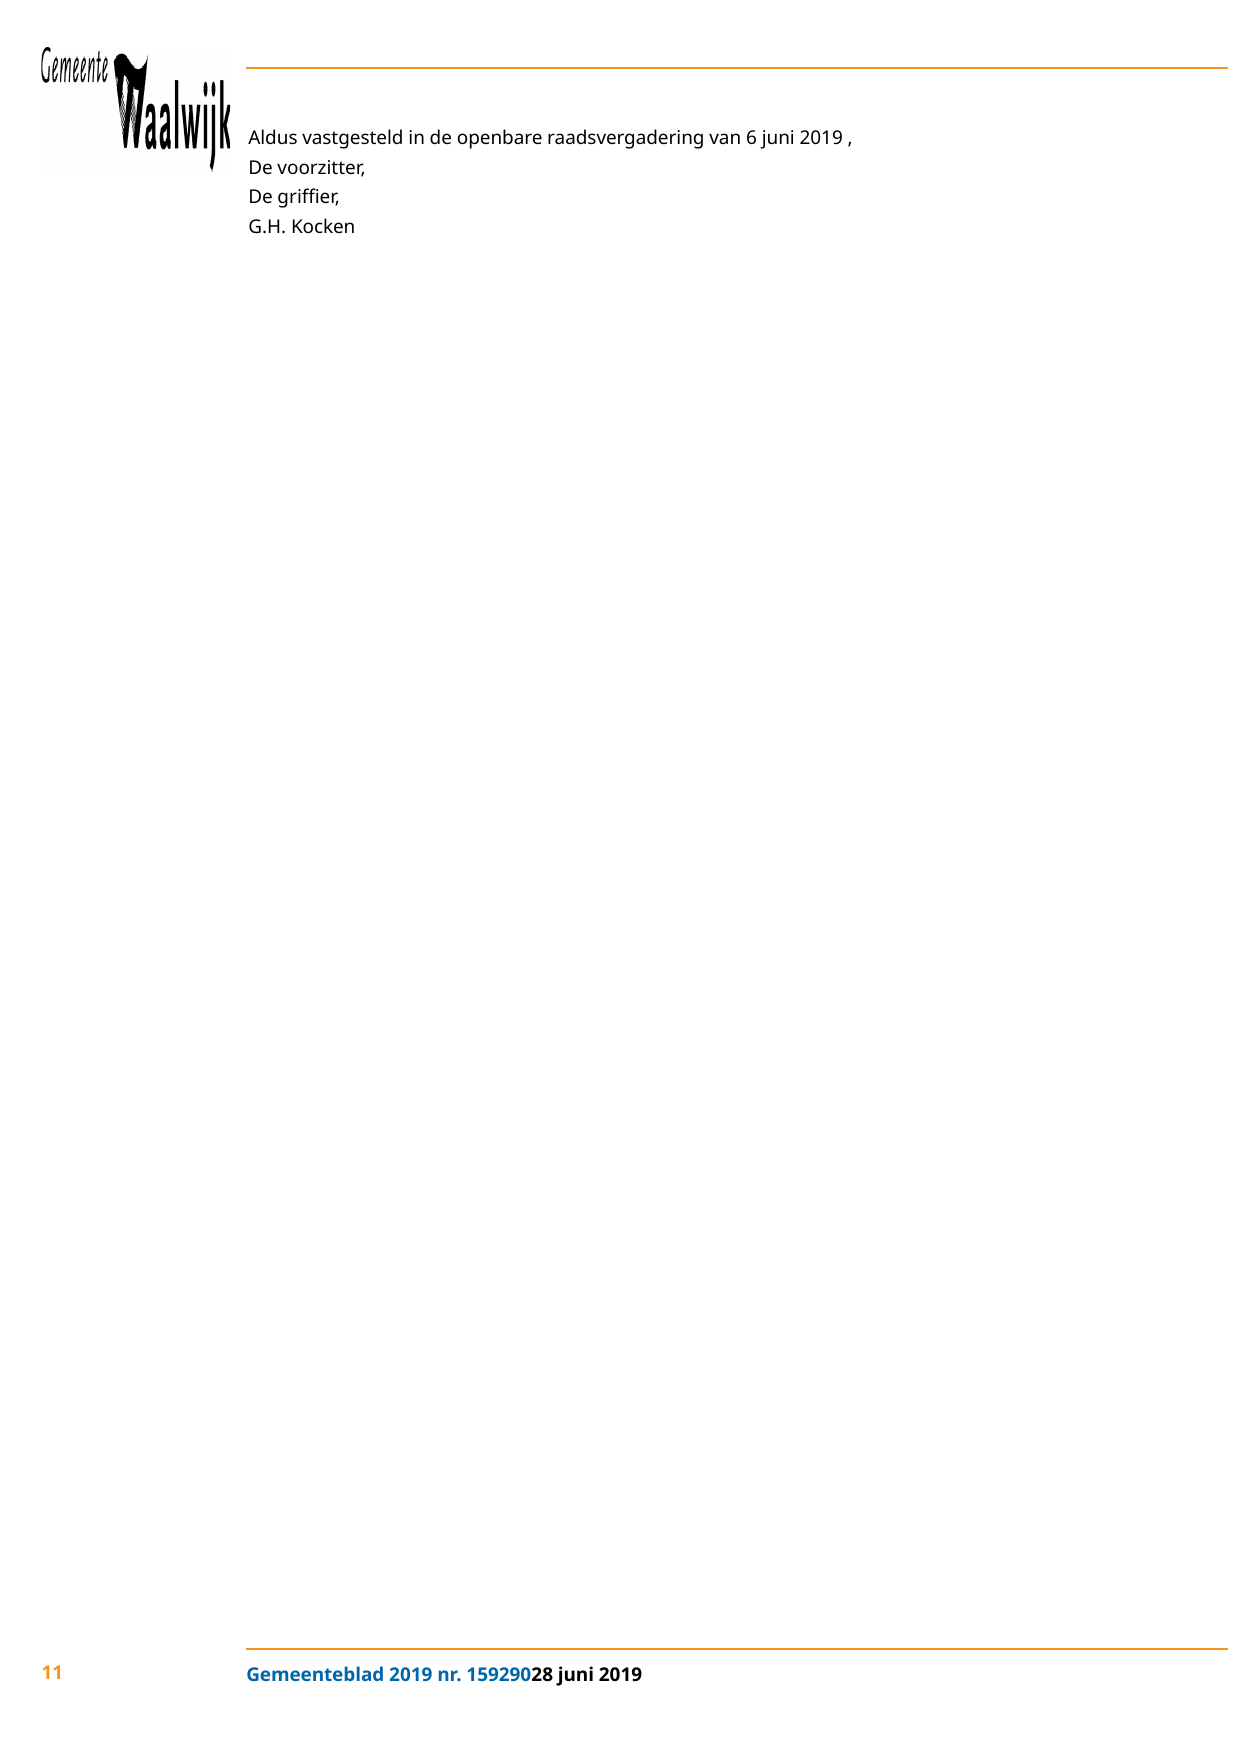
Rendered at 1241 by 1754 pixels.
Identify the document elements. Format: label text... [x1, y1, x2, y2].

picture [41, 47, 231, 172]
text G.H. Kocken [248, 213, 1152, 239]
text De voorzitter, [248, 154, 1152, 180]
text Aldus vastgesteld in de openbare raadsvergadering van 6 juni 2019 , [248, 124, 1152, 150]
text De griffier, [248, 183, 1152, 209]
